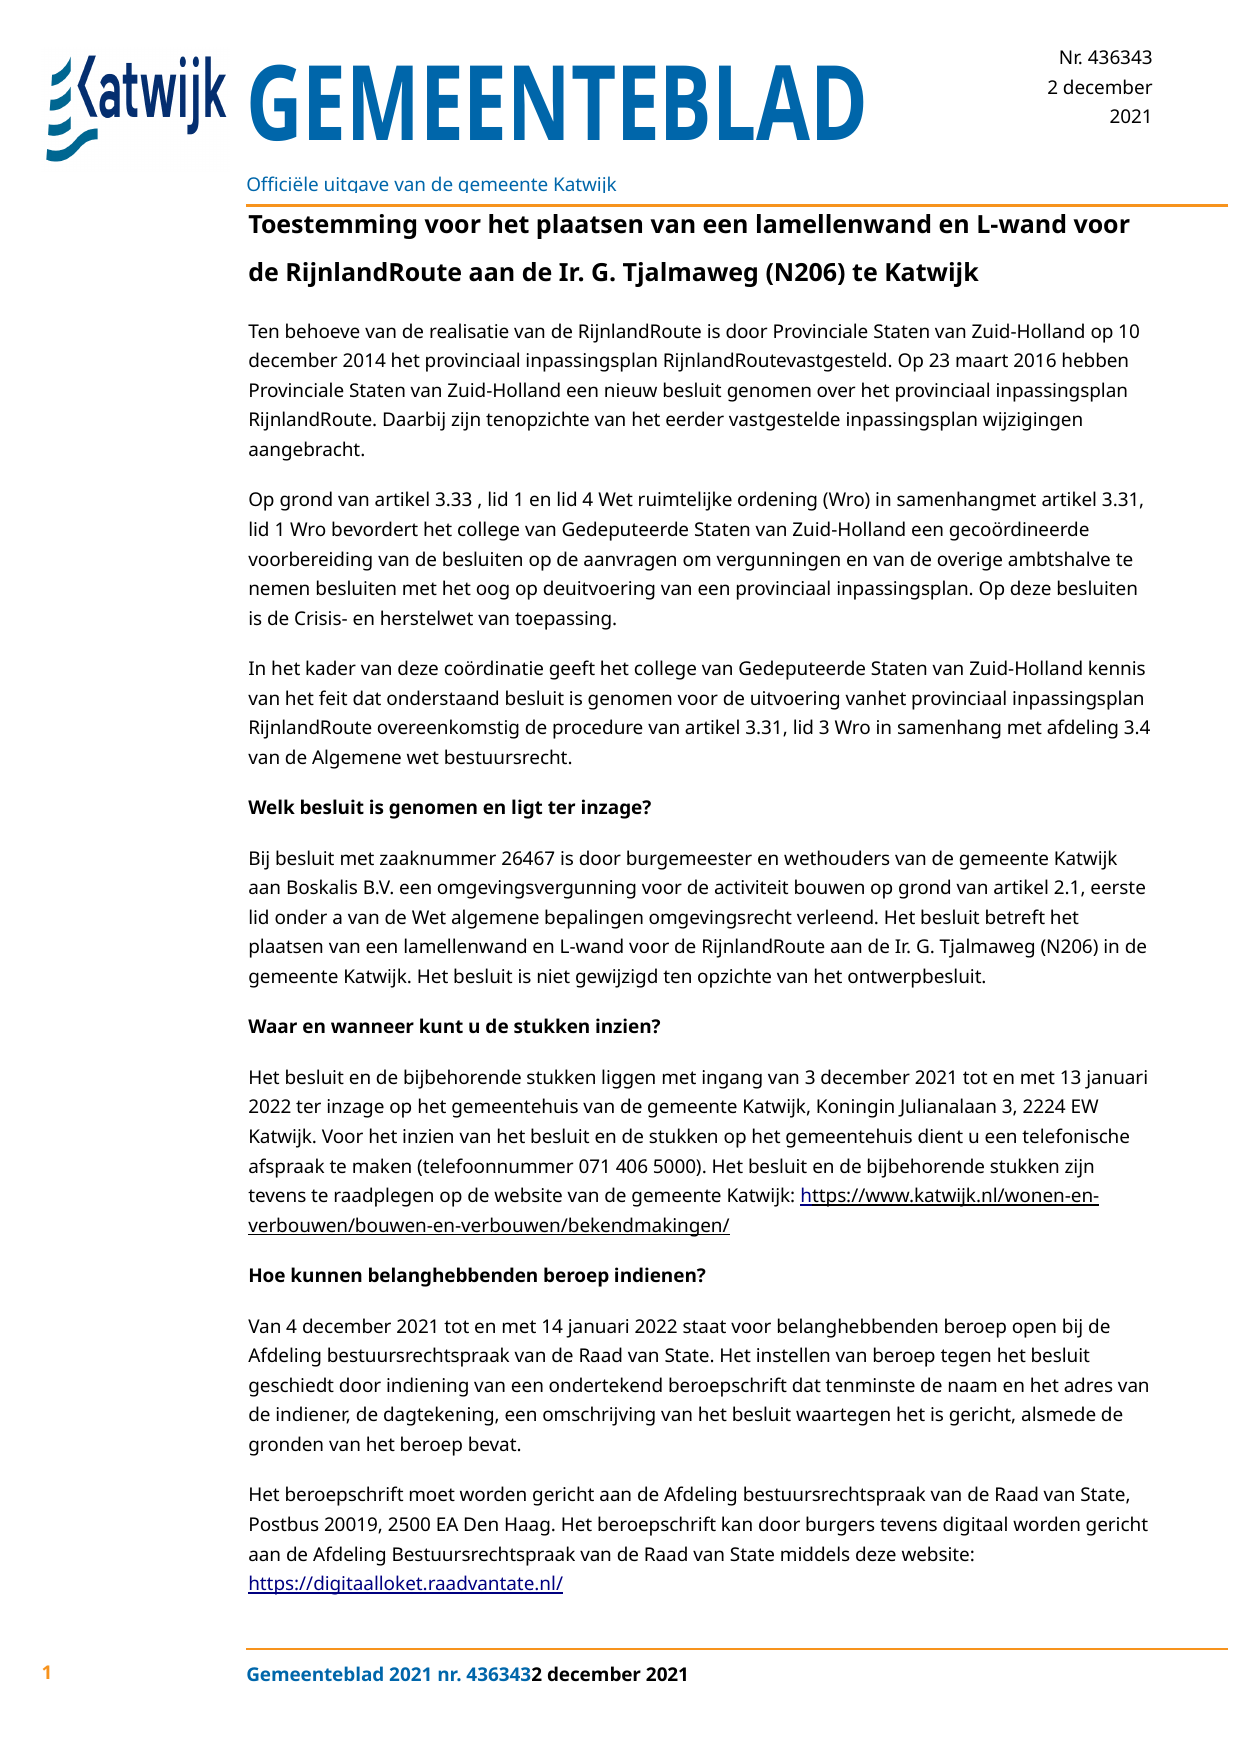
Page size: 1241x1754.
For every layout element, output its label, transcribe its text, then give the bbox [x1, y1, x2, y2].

text Hoe kunnen belanghebbenden beroep indienen? [248, 1262, 1152, 1288]
text Welk besluit is genomen en ligt ter inzage? [248, 794, 1152, 820]
text Ten behoeve van de realisatie van de RijnlandRoute is door Provinciale Staten van Zuid-Holland op 10 december 2014 het provinciaal inpassingsplan RijnlandRoutevastgesteld. Op 23 maart 2016 hebben Provinciale Staten van Zuid-Holland een nieuw besluit genomen over het provinciaal inpassingsplan RijnlandRoute. Daarbij zijn tenopzichte van het eerder vastgestelde inpassingsplan wijzigingen aangebracht. [248, 318, 1152, 462]
text Bij besluit met zaaknummer 26467 is door burgemeester en wethouders van de gemeente Katwijk aan Boskalis B.V. een omgevingsvergunning voor de activiteit bouwen op grond van artikel 2.1, eerste lid onder a van de Wet algemene bepalingen omgevingsrecht verleend. Het besluit betreft het plaatsen van een lamellenwand en L-wand voor de RijnlandRoute aan de Ir. G. Tjalmaweg (N206) in de gemeente Katwijk. Het besluit is niet gewijzigd ten opzichte van het ontwerpbesluit. [248, 845, 1152, 989]
text Waar en wanneer kunt u de stukken inzien? [248, 1014, 1152, 1039]
text Op grond van artikel 3.33 , lid 1 en lid 4 Wet ruimtelijke ordening (Wro) in samenhangmet artikel 3.31, lid 1 Wro bevordert het college van Gedeputeerde Staten van Zuid-Holland een gecoördineerde voorbereiding van de besluiten op de aanvragen om vergunningen en van de overige ambtshalve te nemen besluiten met het oog op deuitvoering van een provinciaal inpassingsplan. Op deze besluiten is de Crisis- en herstelwet van toepassing. [248, 487, 1152, 631]
text Van 4 december 2021 tot en met 14 januari 2022 staat voor belanghebbenden beroep open bij de Afdeling bestuursrechtspraak van de Raad van State. Het instellen van beroep tegen het besluit geschiedt door indiening van een ondertekend beroepschrift dat tenminste de naam en het adres van de indiener, de dagtekening, een omschrijving van het besluit waartegen het is gericht, alsmede de gronden van het beroep bevat. [248, 1313, 1152, 1457]
text Het beroepschrift moet worden gericht aan de Afdeling bestuursrechtspraak van de Raad van State, Postbus 20019, 2500 EA Den Haag. Het beroepschrift kan door burgers tevens digitaal worden gericht aan de Afdeling Bestuursrechtspraak van de Raad van State middels deze website: https://digitaalloket.raadvantate.nl/ [248, 1482, 1152, 1596]
text Het besluit en de bijbehorende stukken liggen met ingang van 3 december 2021 tot en met 13 januari 2022 ter inzage op het gemeentehuis van de gemeente Katwijk, Koningin Julianalaan 3, 2224 EW Katwijk. Voor het inzien van het besluit en de stukken op het gemeentehuis dient u een telefonische afspraak te maken (telefoonnummer 071 406 5000). Het besluit en de bijbehorende stukken zijn tevens te raadplegen op de website van de gemeente Katwijk: https://www.katwijk.nl/wonen-en-verbouwen/bouwen-en-verbouwen/bekendmakingen/ [248, 1064, 1152, 1238]
text Toestemming voor het plaatsen van een lamellenwand en L-wand voor de RijnlandRoute aan de Ir. G. Tjalmaweg (N206) te Katwijk [248, 207, 1152, 288]
picture [41, 47, 231, 172]
text In het kader van deze coördinatie geeft het college van Gedeputeerde Staten van Zuid-Holland kennis van het feit dat onderstaand besluit is genomen voor de uitvoering vanhet provinciaal inpassingsplan RijnlandRoute overeenkomstig de procedure van artikel 3.31, lid 3 Wro in samenhang met afdeling 3.4 van de Algemene wet bestuursrecht. [248, 655, 1152, 770]
